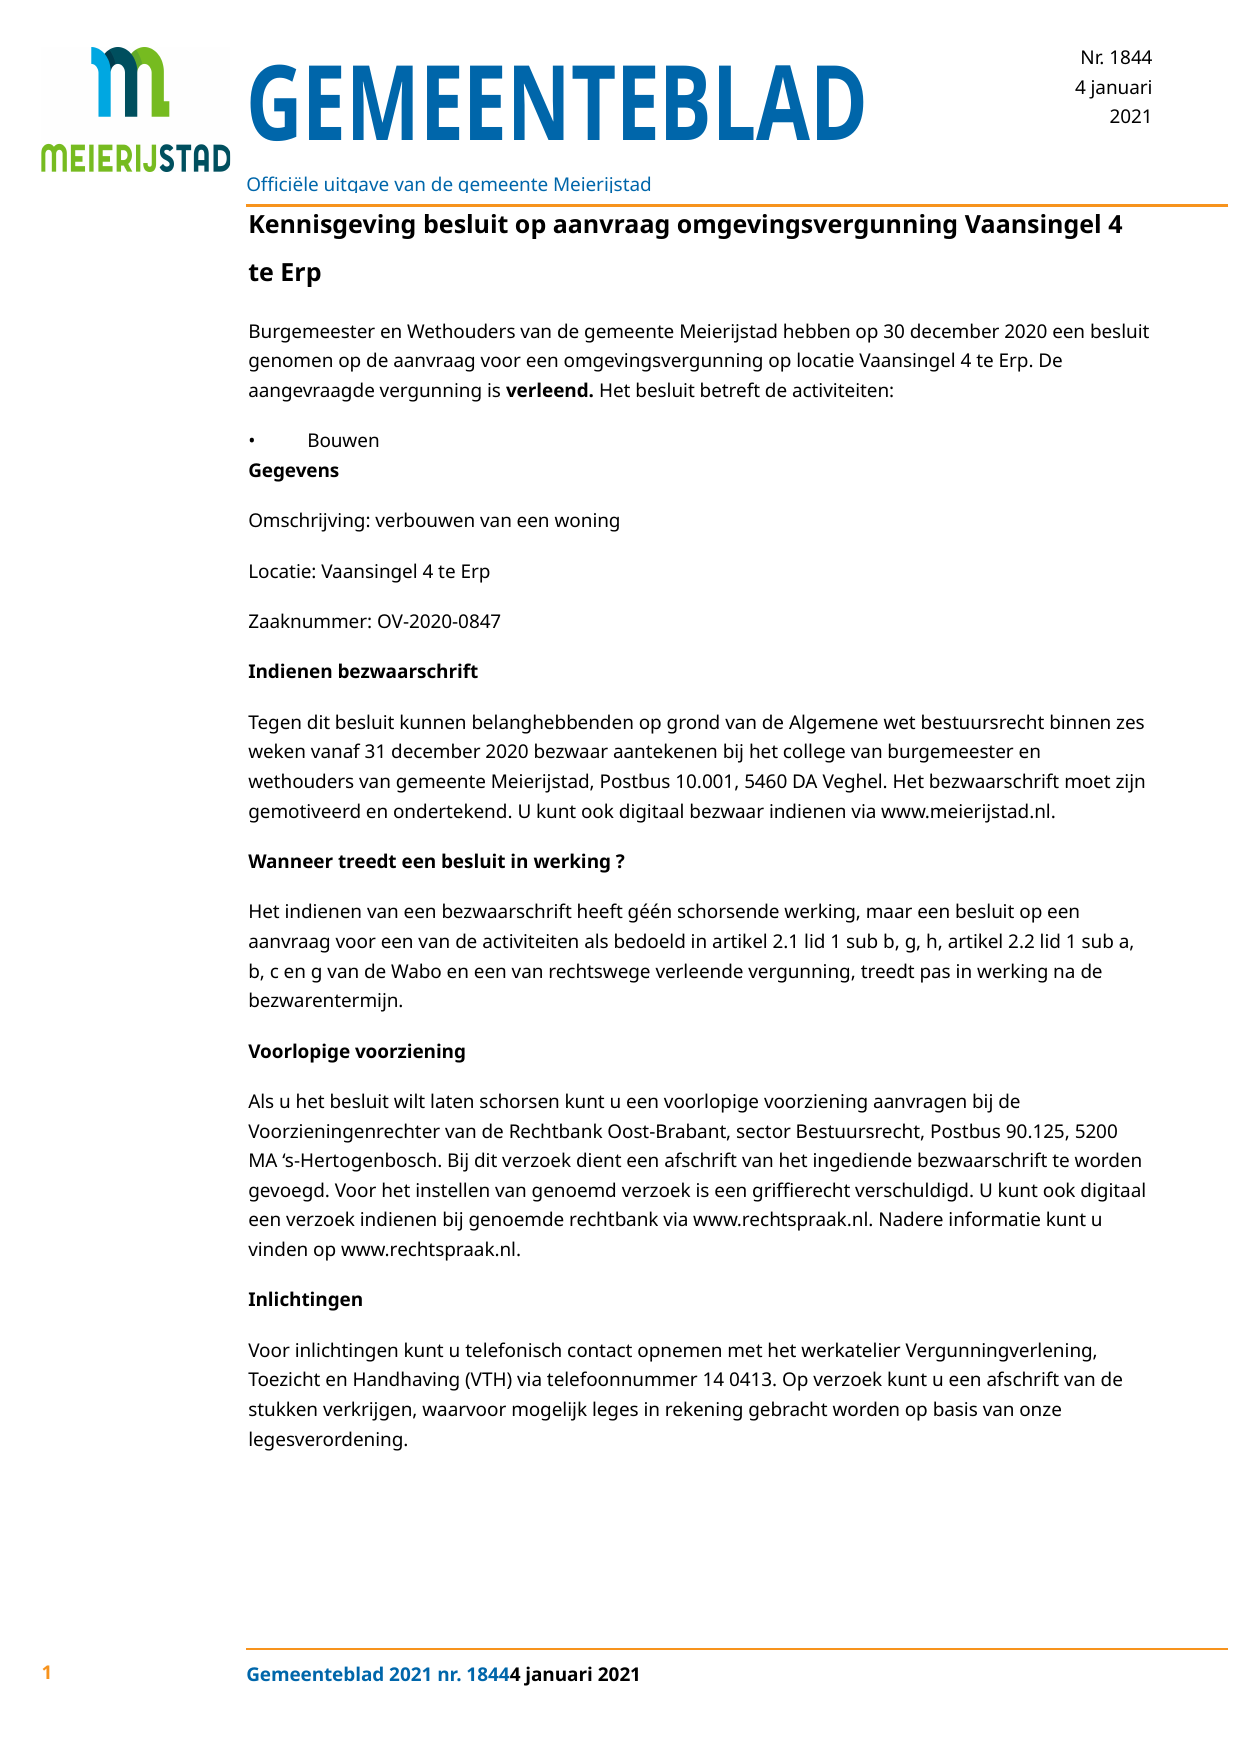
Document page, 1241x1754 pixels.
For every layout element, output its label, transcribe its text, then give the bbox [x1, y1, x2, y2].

list Bouwen [248, 427, 1152, 453]
text Locatie: Vaansingel 4 te Erp [248, 558, 1152, 584]
text Kennisgeving besluit op aanvraag omgevingsvergunning Vaansingel 4 te Erp [248, 207, 1152, 288]
text Burgemeester en Wethouders van de gemeente Meierijstad hebben op 30 december 2020 een besluit genomen op de aanvraag voor een omgevingsvergunning op locatie Vaansingel 4 te Erp. De aangevraagde vergunning is verleend. Het besluit betreft de activiteiten: [248, 318, 1152, 403]
text Zaaknummer: OV-2020-0847 [248, 608, 1152, 634]
text Indienen bezwaarschrift [248, 659, 1152, 684]
text Tegen dit besluit kunnen belanghebbenden op grond van de Algemene wet bestuursrecht binnen zes weken vanaf 31 december 2020 bezwaar aantekenen bij het college van burgemeester en wethouders van gemeente Meierijstad, Postbus 10.001, 5460 DA Veghel. Het bezwaarschrift moet zijn gemotiveerd en ondertekend. U kunt ook digitaal bezwaar indienen via www.meierijstad.nl. [248, 709, 1152, 824]
text Het indienen van een bezwaarschrift heeft géén schorsende werking, maar een besluit op een aanvraag voor een van de activiteiten als bedoeld in artikel 2.1 lid 1 sub b, g, h, artikel 2.2 lid 1 sub a, b, c en g van de Wabo en een van rechtswege verleende vergunning, treedt pas in werking na de bezwarentermijn. [248, 899, 1152, 1013]
text Gegevens [248, 457, 1152, 483]
text Inlichtingen [248, 1287, 1152, 1312]
text Voorlopige voorziening [248, 1038, 1152, 1064]
picture [41, 47, 231, 172]
text Als u het besluit wilt laten schorsen kunt u een voorlopige voorziening aanvragen bij de Voorzieningenrechter van de Rechtbank Oost-Brabant, sector Bestuursrecht, Postbus 90.125, 5200 MA ‘s-Hertogenbosch. Bij dit verzoek dient een afschrift van het ingediende bezwaarschrift te worden gevoegd. Voor het instellen van genoemd verzoek is een griffierecht verschuldigd. U kunt ook digitaal een verzoek indienen bij genoemde rechtbank via www.rechtspraak.nl. Nadere informatie kunt u vinden op www.rechtspraak.nl. [248, 1088, 1152, 1262]
text Wanneer treedt een besluit in werking ? [248, 848, 1152, 874]
text Voor inlichtingen kunt u telefonisch contact opnemen met het werkatelier Vergunningverlening, Toezicht en Handhaving (VTH) via telefoonnummer 14 0413. Op verzoek kunt u een afschrift van de stukken verkrijgen, waarvoor mogelijk leges in rekening gebracht worden op basis van onze legesverordening. [248, 1337, 1152, 1452]
text Omschrijving: verbouwen van een woning [248, 507, 1152, 533]
